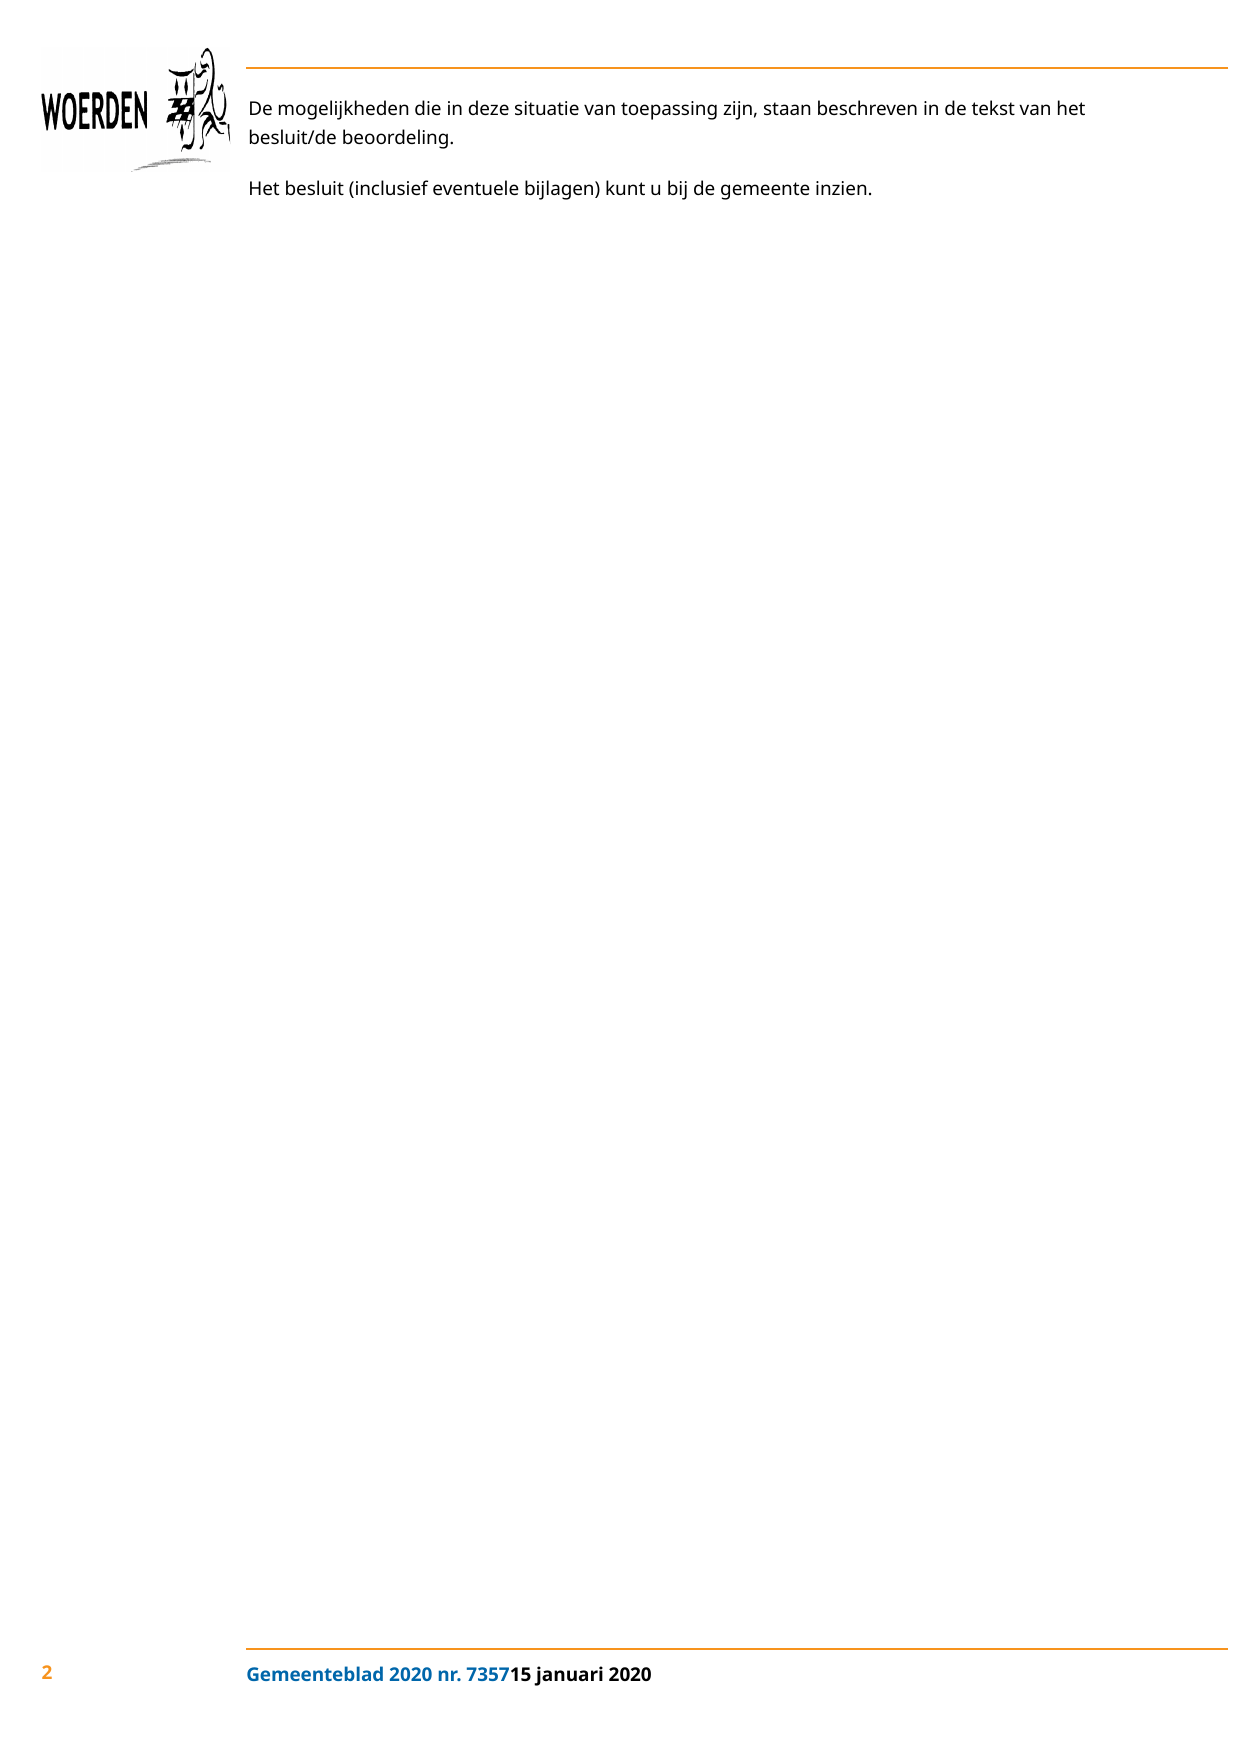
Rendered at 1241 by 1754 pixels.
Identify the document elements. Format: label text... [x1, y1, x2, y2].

text Het besluit (inclusief eventuele bijlagen) kunt u bij de gemeente inzien. [248, 175, 1152, 201]
text De mogelijkheden die in deze situatie van toepassing zijn, staan beschreven in de tekst van het besluit/de beoordeling. [248, 95, 1152, 150]
picture [41, 47, 231, 172]
